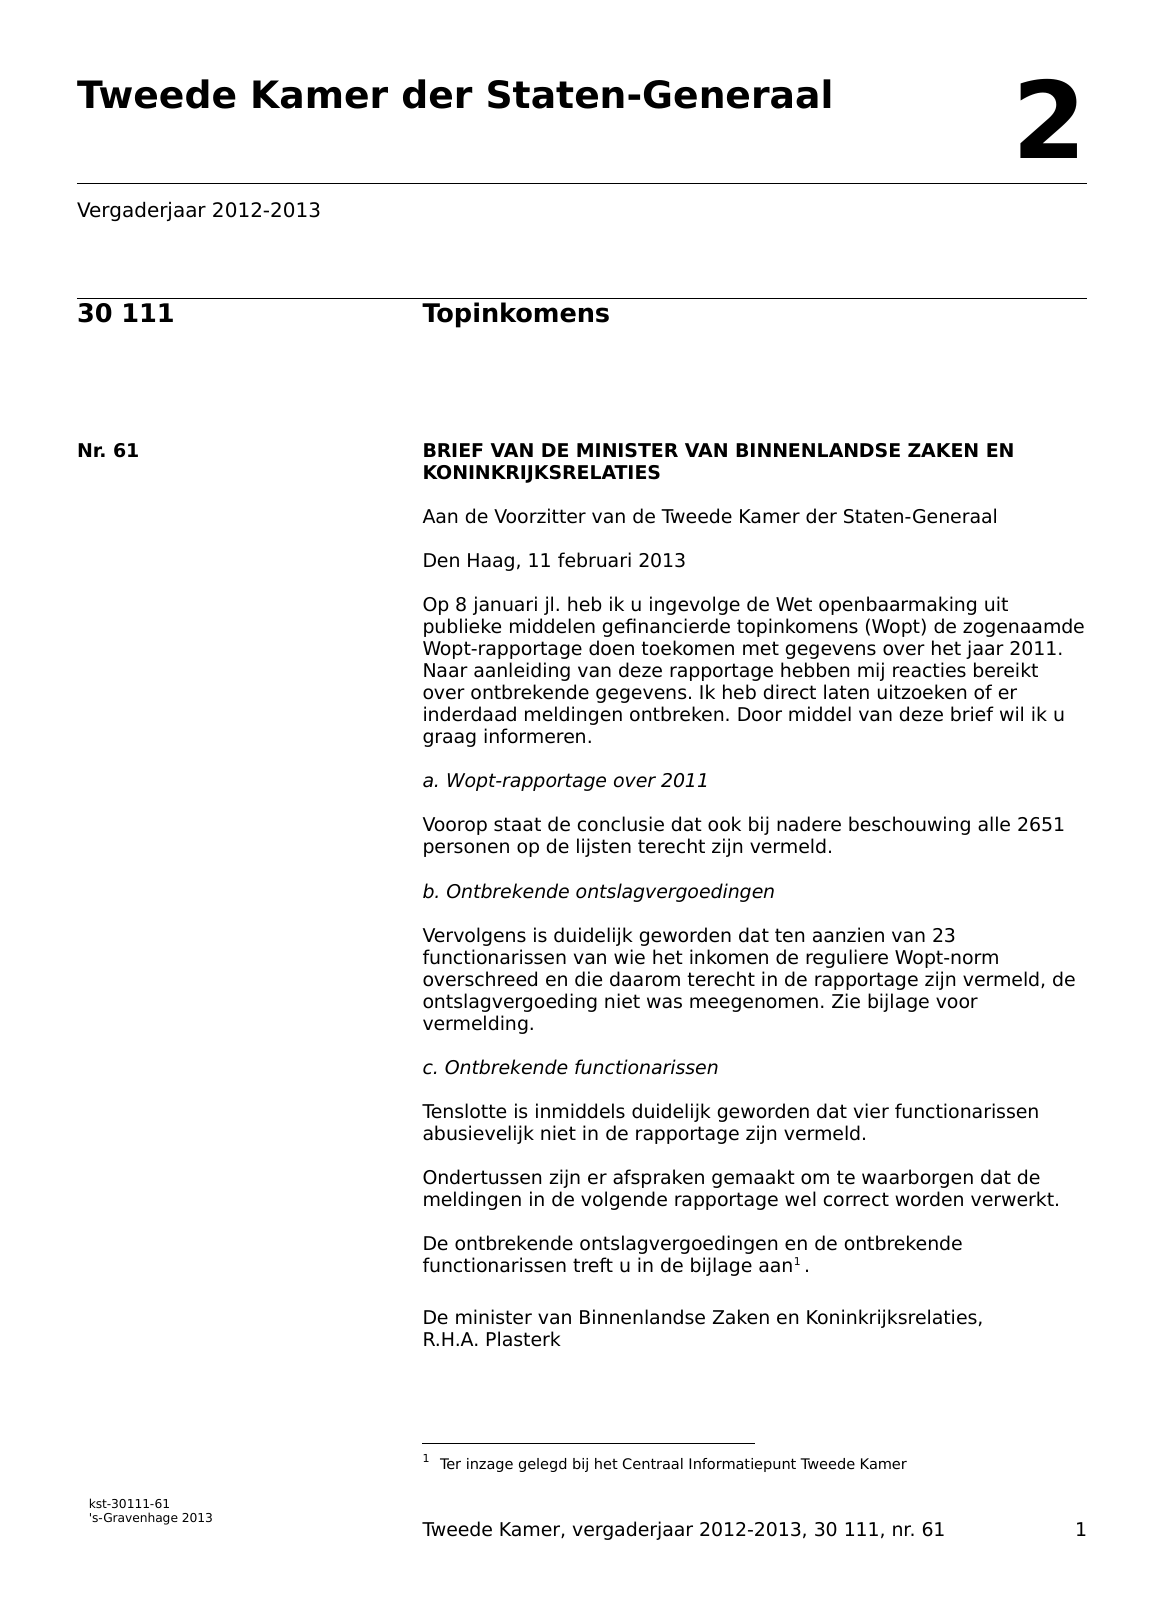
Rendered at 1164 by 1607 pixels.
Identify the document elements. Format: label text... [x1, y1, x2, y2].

text kst-30111-61 [88, 1497, 323, 1511]
text Voorop staat de conclusie dat ook bij nadere beschouwing alle 2651 personen op de lijsten terecht zijn vermeld. [422, 814, 1087, 858]
subtitle Nr. 61 BRIEF VAN DE MINISTER VAN BINNENLANDSE ZAKEN EN KONINKRIJKSRELATIES [77, 440, 1087, 484]
text Ondertussen zijn er afspraken gemaakt om te waarborgen dat de meldingen in de volgende rapportage wel correct worden verwerkt. [422, 1167, 1087, 1211]
text De ontbrekende ontslagvergoedingen en de ontbrekende functionarissen treft u in de bijlage aan. [422, 1233, 1087, 1277]
table_header Tweede Kamer der Staten-Generaal [77, 59, 886, 183]
subtitle a. Wopt-rapportage over 2011 [422, 770, 1087, 792]
text Aan de Voorzitter van de Tweede Kamer der Staten-Generaal [422, 506, 1087, 528]
text Den Haag, 11 februari 2013 [422, 550, 1087, 572]
table_cell Vergaderjaar 2012-2013 [77, 184, 1087, 298]
text Vervolgens is duidelijk geworden dat ten aanzien van 23 functionarissen van wie het inkomen de reguliere Wopt-norm overschreed en die daarom terecht in de rapportage zijn vermeld, de ontslagvergoeding niet was meegenomen. Zie bijlage voor vermelding. [422, 925, 1087, 1034]
text Tenslotte is inmiddels duidelijk geworden dat vier functionarissen abusievelijk niet in de rapportage zijn vermeld. [422, 1101, 1087, 1145]
subtitle c. Ontbrekende functionarissen [422, 1057, 1087, 1079]
table_header 2 [886, 59, 1087, 183]
text Ter inzage gelegd bij het Centraal Informatiepunt Tweede Kamer [422, 1452, 1087, 1474]
text De minister van Binnenlandse Zaken en Koninkrijksrelaties, R.H.A. Plasterk [422, 1307, 1087, 1351]
text Op 8 januari jl. heb ik u ingevolge de Wet openbaarmaking uit publieke middelen gefinancierde topinkomens (Wopt) de zogenaamde Wopt-rapportage doen toekomen met gegevens over het jaar 2011. Naar aanleiding van deze rapportage hebben mij reacties bereikt over ontbrekende gegevens. Ik heb direct laten uitzoeken of er inderdaad meldingen ontbreken. Door middel van deze brief wil ik u graag informeren. [422, 594, 1087, 748]
subtitle b. Ontbrekende ontslagvergoedingen [422, 881, 1087, 902]
subtitle 30 111 Topinkomens [77, 299, 1087, 329]
text 's-Gravenhage 2013 [88, 1511, 323, 1525]
